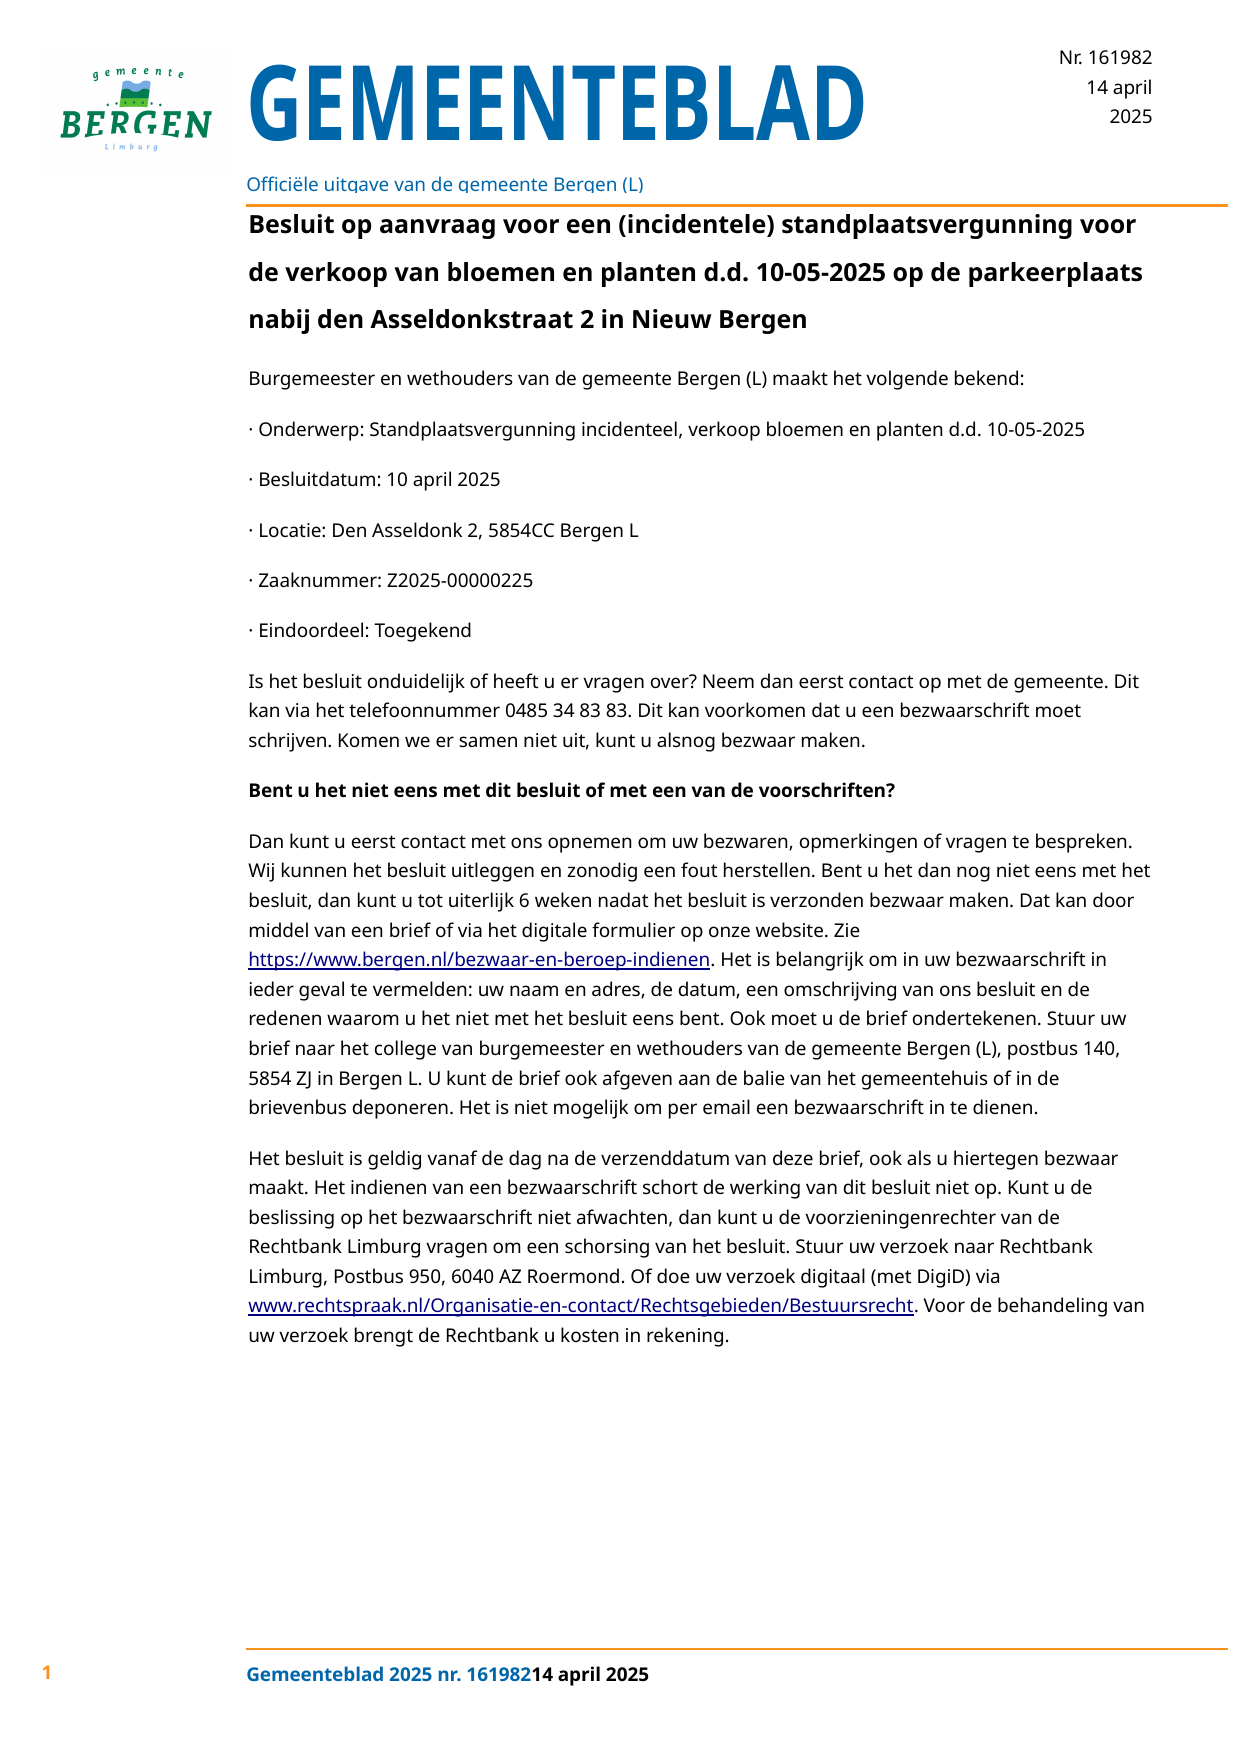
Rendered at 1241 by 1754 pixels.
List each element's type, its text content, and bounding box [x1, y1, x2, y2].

text Bent u het niet eens met dit besluit of met een van de voorschriften? [248, 778, 1152, 803]
text Dan kunt u eerst contact met ons opnemen om uw bezwaren, opmerkingen of vragen te bespreken. Wij kunnen het besluit uitleggen en zonodig een fout herstellen. Bent u het dan nog niet eens met het besluit, dan kunt u tot uiterlijk 6 weken nadat het besluit is verzonden bezwaar maken. Dat kan door middel van een brief of via het digitale formulier op onze website. Zie https://www.bergen.nl/bezwaar-en-beroep-indienen. Het is belangrijk om in uw bezwaarschrift in ieder geval te vermelden: uw naam en adres, de datum, een omschrijving van ons besluit en de redenen waarom u het niet met het besluit eens bent. Ook moet u de brief ondertekenen. Stuur uw brief naar het college van burgemeester en wethouders van de gemeente Bergen (L), postbus 140, 5854 ZJ in Bergen L. U kunt de brief ook afgeven aan de balie van het gemeentehuis of in de brievenbus deponeren. Het is niet mogelijk om per email een bezwaarschrift in te dienen. [248, 828, 1152, 1120]
text · Besluitdatum: 10 april 2025 [248, 466, 1152, 492]
text · Onderwerp: Standplaatsvergunning incidenteel, verkoop bloemen en planten d.d. 10-05-2025 [248, 416, 1152, 442]
text Besluit op aanvraag voor een (incidentele) standplaatsvergunning voor de verkoop van bloemen en planten d.d. 10-05-2025 op de parkeerplaats nabij den Asseldonkstraat 2 in Nieuw Bergen [248, 207, 1152, 336]
text Het besluit is geldig vanaf de dag na de verzenddatum van deze brief, ook als u hiertegen bezwaar maakt. Het indienen van een bezwaarschrift schort de werking van dit besluit niet op. Kunt u de beslissing op het bezwaarschrift niet afwachten, dan kunt u de voorzieningenrechter van de Rechtbank Limburg vragen om een schorsing van het besluit. Stuur uw verzoek naar Rechtbank Limburg, Postbus 950, 6040 AZ Roermond. Of doe uw verzoek digitaal (met DigiD) via www.rechtspraak.nl/Organisatie-en-contact/Rechtsgebieden/Bestuursrecht. Voor de behandeling van uw verzoek brengt de Rechtbank u kosten in rekening. [248, 1145, 1152, 1348]
text · Eindoordeel: Toegekend [248, 618, 1152, 643]
picture [41, 47, 231, 172]
text · Zaaknummer: Z2025-00000225 [248, 567, 1152, 593]
text Is het besluit onduidelijk of heeft u er vragen over? Neem dan eerst contact op met de gemeente. Dit kan via het telefoonnummer 0485 34 83 83. Dit kan voorkomen dat u een bezwaarschrift moet schrijven. Komen we er samen niet uit, kunt u alsnog bezwaar maken. [248, 668, 1152, 753]
text Burgemeester en wethouders van de gemeente Bergen (L) maakt het volgende bekend: [248, 366, 1152, 391]
text · Locatie: Den Asseldonk 2, 5854CC Bergen L [248, 517, 1152, 542]
